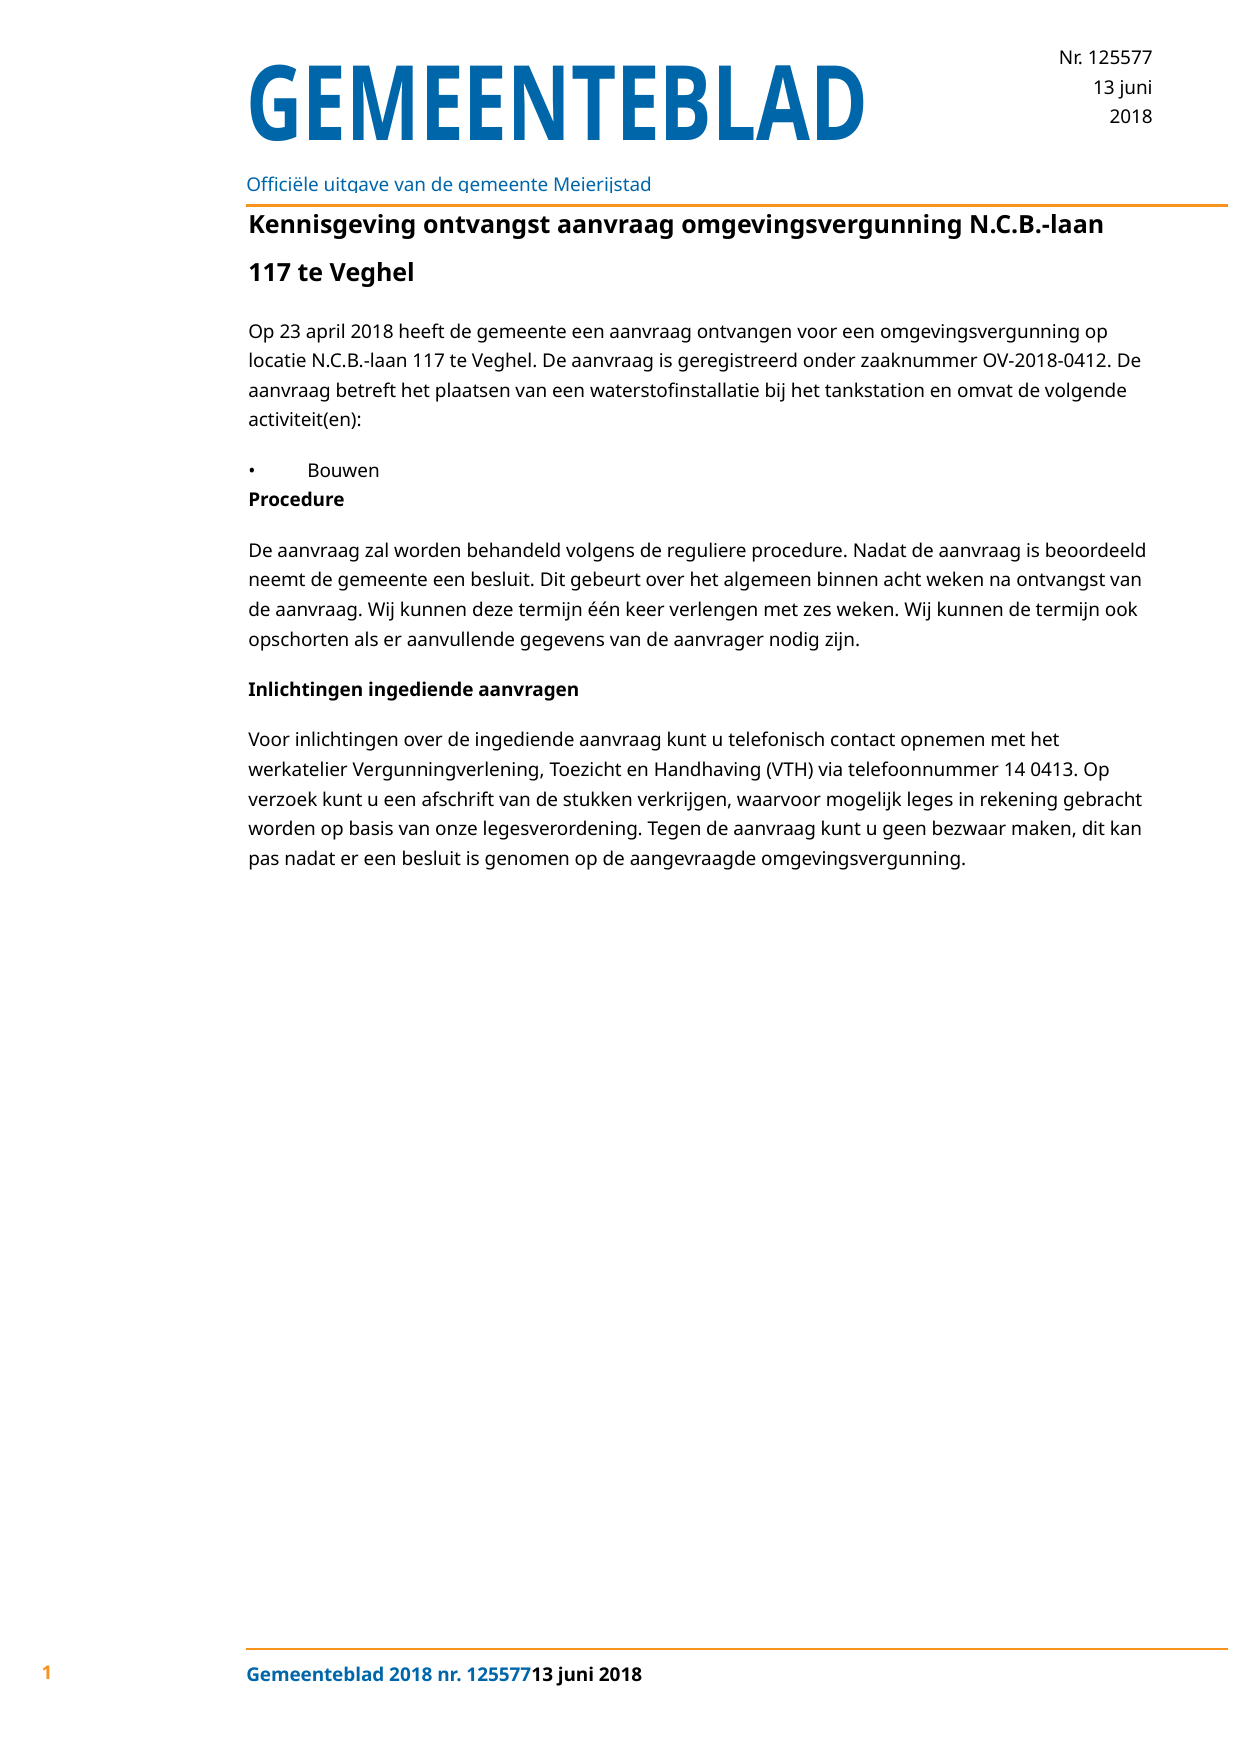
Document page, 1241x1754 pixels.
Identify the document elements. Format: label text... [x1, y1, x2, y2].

text Inlichtingen ingediende aanvragen [248, 676, 1152, 702]
text Op 23 april 2018 heeft de gemeente een aanvraag ontvangen voor een omgevingsvergunning op locatie N.C.B.-laan 117 te Veghel. De aanvraag is geregistreerd onder zaaknummer OV-2018-0412. De aanvraag betreft het plaatsen van een waterstofinstallatie bij het tankstation en omvat de volgende activiteit(en): [248, 318, 1152, 432]
list Bouwen [248, 457, 1152, 483]
text Procedure [248, 487, 1152, 512]
picture [41, 47, 231, 172]
text De aanvraag zal worden behandeld volgens de reguliere procedure. Nadat de aanvraag is beoordeeld neemt de gemeente een besluit. Dit gebeurt over het algemeen binnen acht weken na ontvangst van de aanvraag. Wij kunnen deze termijn één keer verlengen met zes weken. Wij kunnen de termijn ook opschorten als er aanvullende gegevens van de aanvrager nodig zijn. [248, 537, 1152, 652]
text Voor inlichtingen over de ingediende aanvraag kunt u telefonisch contact opnemen met het werkatelier Vergunningverlening, Toezicht en Handhaving (VTH) via telefoonnummer 14 0413. Op verzoek kunt u een afschrift van de stukken verkrijgen, waarvoor mogelijk leges in rekening gebracht worden op basis van onze legesverordening. Tegen de aanvraag kunt u geen bezwaar maken, dit kan pas nadat er een besluit is genomen op de aangevraagde omgevingsvergunning. [248, 727, 1152, 871]
text Kennisgeving ontvangst aanvraag omgevingsvergunning N.C.B.-laan 117 te Veghel [248, 207, 1152, 288]
